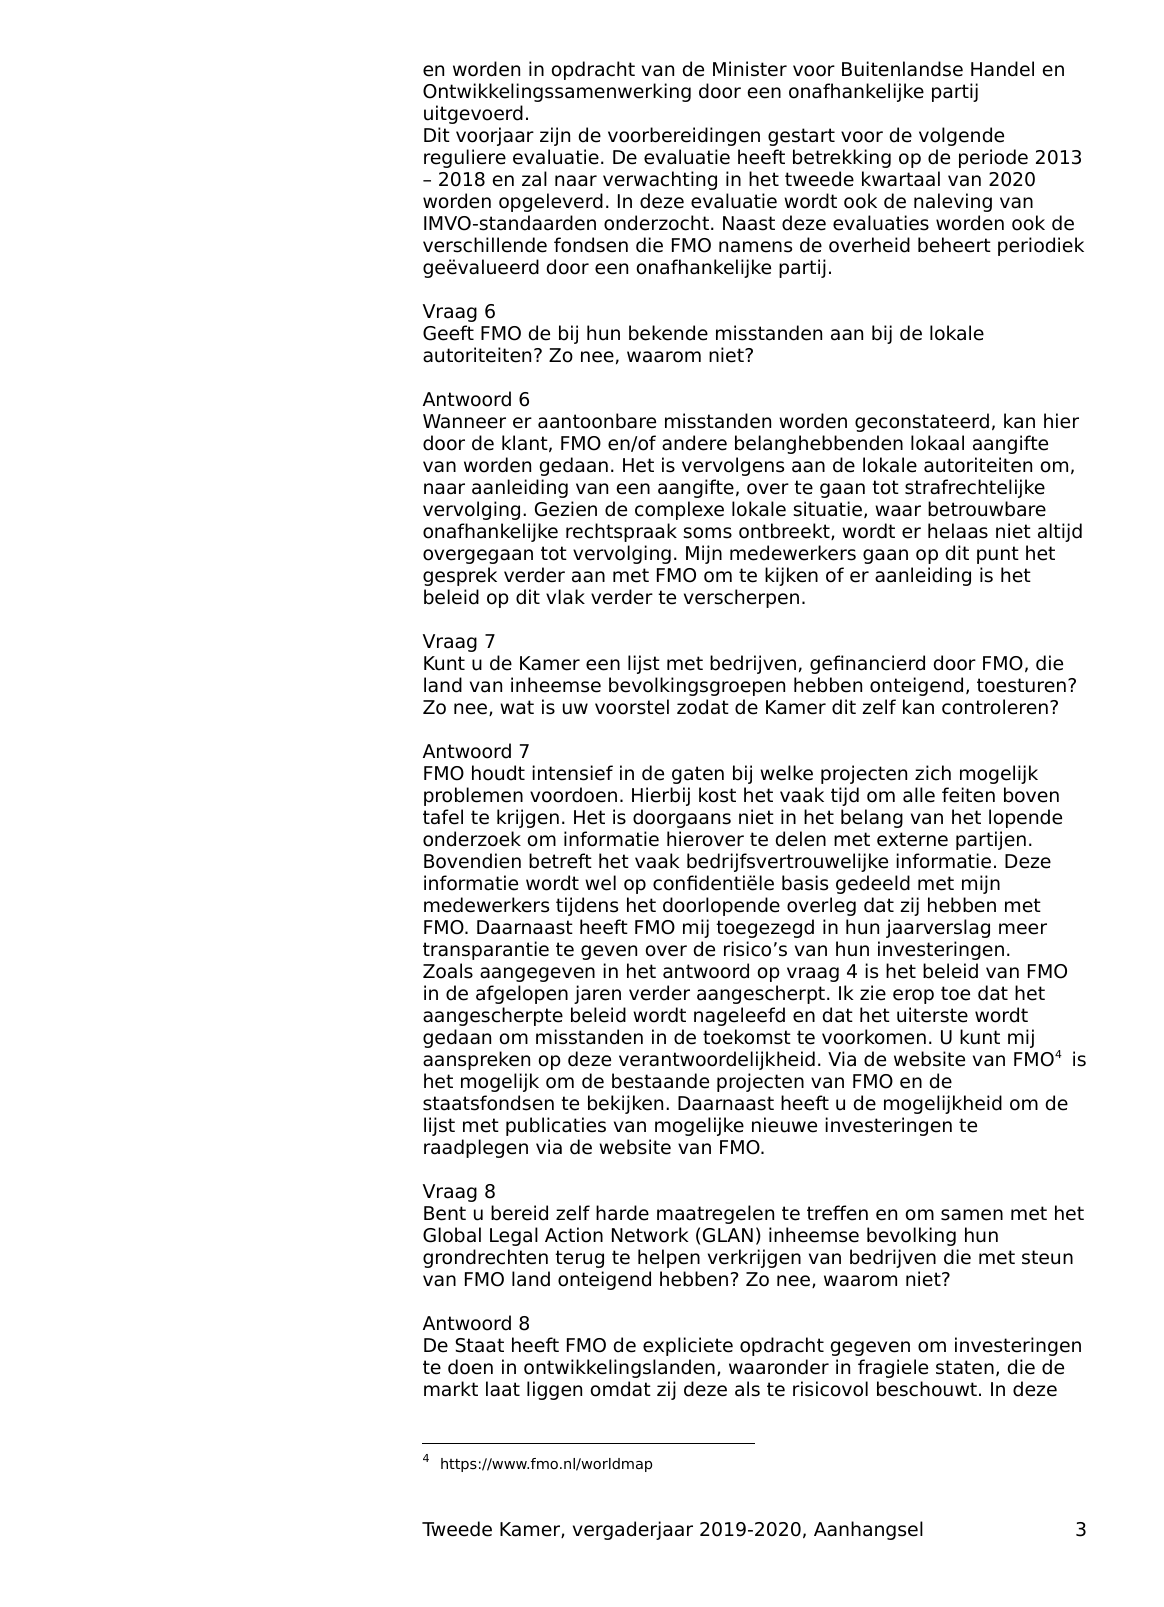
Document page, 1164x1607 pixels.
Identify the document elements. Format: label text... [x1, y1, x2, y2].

text https://www.fmo.nl/worldmap [422, 1452, 1087, 1474]
text Antwoord 7 [422, 741, 1087, 763]
text De Staat heeft FMO de expliciete opdracht gegeven om investeringen te doen in ontwikkelingslanden, waaronder in fragiele staten, die de markt laat liggen omdat zij deze als te risicovol beschouwt. In deze [422, 1335, 1087, 1401]
text Kunt u de Kamer een lijst met bedrijven, gefinancierd door FMO, die land van inheemse bevolkingsgroepen hebben onteigend, toesturen? Zo nee, wat is uw voorstel zodat de Kamer dit zelf kan controleren? [422, 653, 1087, 719]
text Antwoord 8 [422, 1313, 1087, 1335]
text Geeft FMO de bij hun bekende misstanden aan bij de lokale autoriteiten? Zo nee, waarom niet? [422, 323, 1087, 367]
text Dit voorjaar zijn de voorbereidingen gestart voor de volgende reguliere evaluatie. De evaluatie heeft betrekking op de periode 2013 – 2018 en zal naar verwachting in het tweede kwartaal van 2020 worden opgeleverd. In deze evaluatie wordt ook de naleving van IMVO-standaarden onderzocht. Naast deze evaluaties worden ook de verschillende fondsen die FMO namens de overheid beheert periodiek geëvalueerd door een onafhankelijke partij. [422, 125, 1087, 279]
text Wanneer er aantoonbare misstanden worden geconstateerd, kan hier door de klant, FMO en/of andere belanghebbenden lokaal aangifte van worden gedaan. Het is vervolgens aan de lokale autoriteiten om, naar aanleiding van een aangifte, over te gaan tot strafrechtelijke vervolging. Gezien de complexe lokale situatie, waar betrouwbare onafhankelijke rechtspraak soms ontbreekt, wordt er helaas niet altijd overgegaan tot vervolging. Mijn medewerkers gaan op dit punt het gesprek verder aan met FMO om te kijken of er aanleiding is het beleid op dit vlak verder te verscherpen. [422, 411, 1087, 609]
text Vraag 7 [422, 631, 1087, 653]
text Zoals aangegeven in het antwoord op vraag 4 is het beleid van FMO in de afgelopen jaren verder aangescherpt. Ik zie erop toe dat het aangescherpte beleid wordt nageleefd en dat het uiterste wordt gedaan om misstanden in de toekomst te voorkomen. U kunt mij aanspreken op deze verantwoordelijkheid. Via de website van FMO is het mogelijk om de bestaande projecten van FMO en de staatsfondsen te bekijken. Daarnaast heeft u de mogelijkheid om de lijst met publicaties van mogelijke nieuwe investeringen te raadplegen via de website van FMO. [422, 961, 1087, 1159]
text FMO houdt intensief in de gaten bij welke projecten zich mogelijk problemen voordoen. Hierbij kost het vaak tijd om alle feiten boven tafel te krijgen. Het is doorgaans niet in het belang van het lopende onderzoek om informatie hierover te delen met externe partijen. Bovendien betreft het vaak bedrijfsvertrouwelijke informatie. Deze informatie wordt wel op confidentiële basis gedeeld met mijn medewerkers tijdens het doorlopende overleg dat zij hebben met FMO. Daarnaast heeft FMO mij toegezegd in hun jaarverslag meer transparantie te geven over de risico’s van hun investeringen. [422, 763, 1087, 961]
text Antwoord 6 [422, 389, 1087, 411]
text Vraag 8 [422, 1181, 1087, 1203]
text Vraag 6 [422, 301, 1087, 323]
text Bent u bereid zelf harde maatregelen te treffen en om samen met het Global Legal Action Network (GLAN) inheemse bevolking hun grondrechten terug te helpen verkrijgen van bedrijven die met steun van FMO land onteigend hebben? Zo nee, waarom niet? [422, 1203, 1087, 1291]
text en worden in opdracht van de Minister voor Buitenlandse Handel en Ontwikkelingssamenwerking door een onafhankelijke partij uitgevoerd. [422, 59, 1087, 125]
